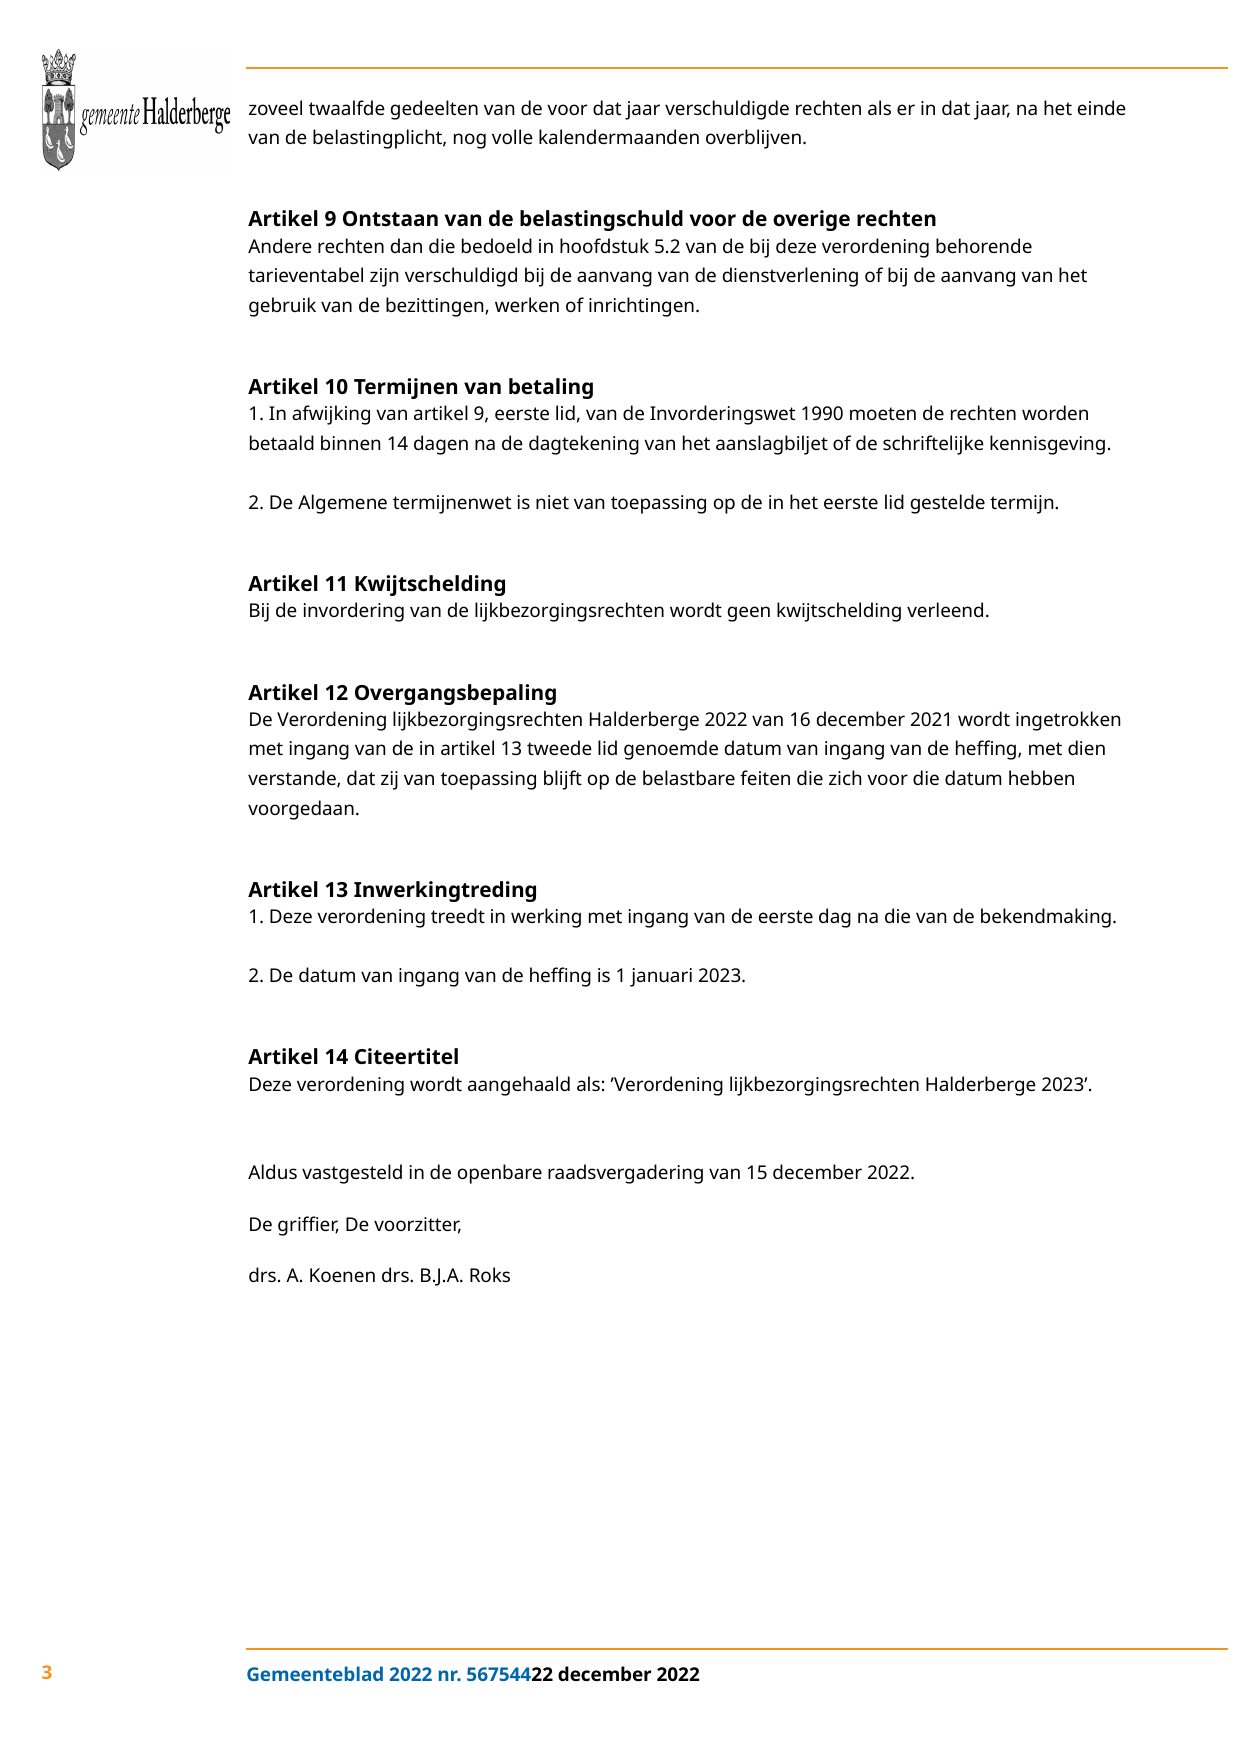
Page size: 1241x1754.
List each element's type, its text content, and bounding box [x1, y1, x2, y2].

text Artikel 9 Ontstaan van de belastingschuld voor de overige rechten [248, 204, 1152, 233]
text Artikel 13 Inwerkingtreding [248, 875, 1152, 903]
picture [41, 47, 231, 172]
text 2. De datum van ingang van de heffing is 1 januari 2023. [248, 962, 1152, 988]
text drs. A. Koenen drs. B.J.A. Roks [248, 1262, 1152, 1288]
text Andere rechten dan die bedoeld in hoofdstuk 5.2 van de bij deze verordening behorende tarieventabel zijn verschuldigd bij de aanvang van de dienstverlening of bij de aanvang van het gebruik van de bezittingen, werken of inrichtingen. [248, 233, 1152, 318]
text De Verordening lijkbezorgingsrechten Halderberge 2022 van 16 december 2021 wordt ingetrokken met ingang van de in artikel 13 tweede lid genoemde datum van ingang van de heffing, met dien verstande, dat zij van toepassing blijft op de belastbare feiten die zich voor die datum hebben voorgedaan. [248, 706, 1152, 821]
text Bij de invordering van de lijkbezorgingsrechten wordt geen kwijtschelding verleend. [248, 598, 1152, 623]
text Artikel 12 Overgangsbepaling [248, 678, 1152, 706]
text Artikel 11 Kwijtschelding [248, 569, 1152, 598]
text Artikel 10 Termijnen van betaling [248, 372, 1152, 400]
text Aldus vastgesteld in de openbare raadsvergadering van 15 december 2022. [248, 1159, 1152, 1185]
text 1. Deze verordening treedt in werking met ingang van de eerste dag na die van de bekendmaking. [248, 903, 1152, 929]
text De griffier, De voorzitter, [248, 1211, 1152, 1237]
text Artikel 14 Citeertitel [248, 1042, 1152, 1071]
text zoveel twaalfde gedeelten van de voor dat jaar verschuldigde rechten als er in dat jaar, na het einde van de belastingplicht, nog volle kalendermaanden overblijven. [248, 95, 1152, 150]
text Deze verordening wordt aangehaald als: ’Verordening lijkbezorgingsrechten Halderberge 2023’. [248, 1071, 1152, 1097]
text 2. De Algemene termijnenwet is niet van toepassing op de in het eerste lid gestelde termijn. [248, 489, 1152, 515]
text 1. In afwijking van artikel 9, eerste lid, van de Invorderingswet 1990 moeten de rechten worden betaald binnen 14 dagen na de dagtekening van het aanslagbiljet of de schriftelijke kennisgeving. [248, 400, 1152, 456]
